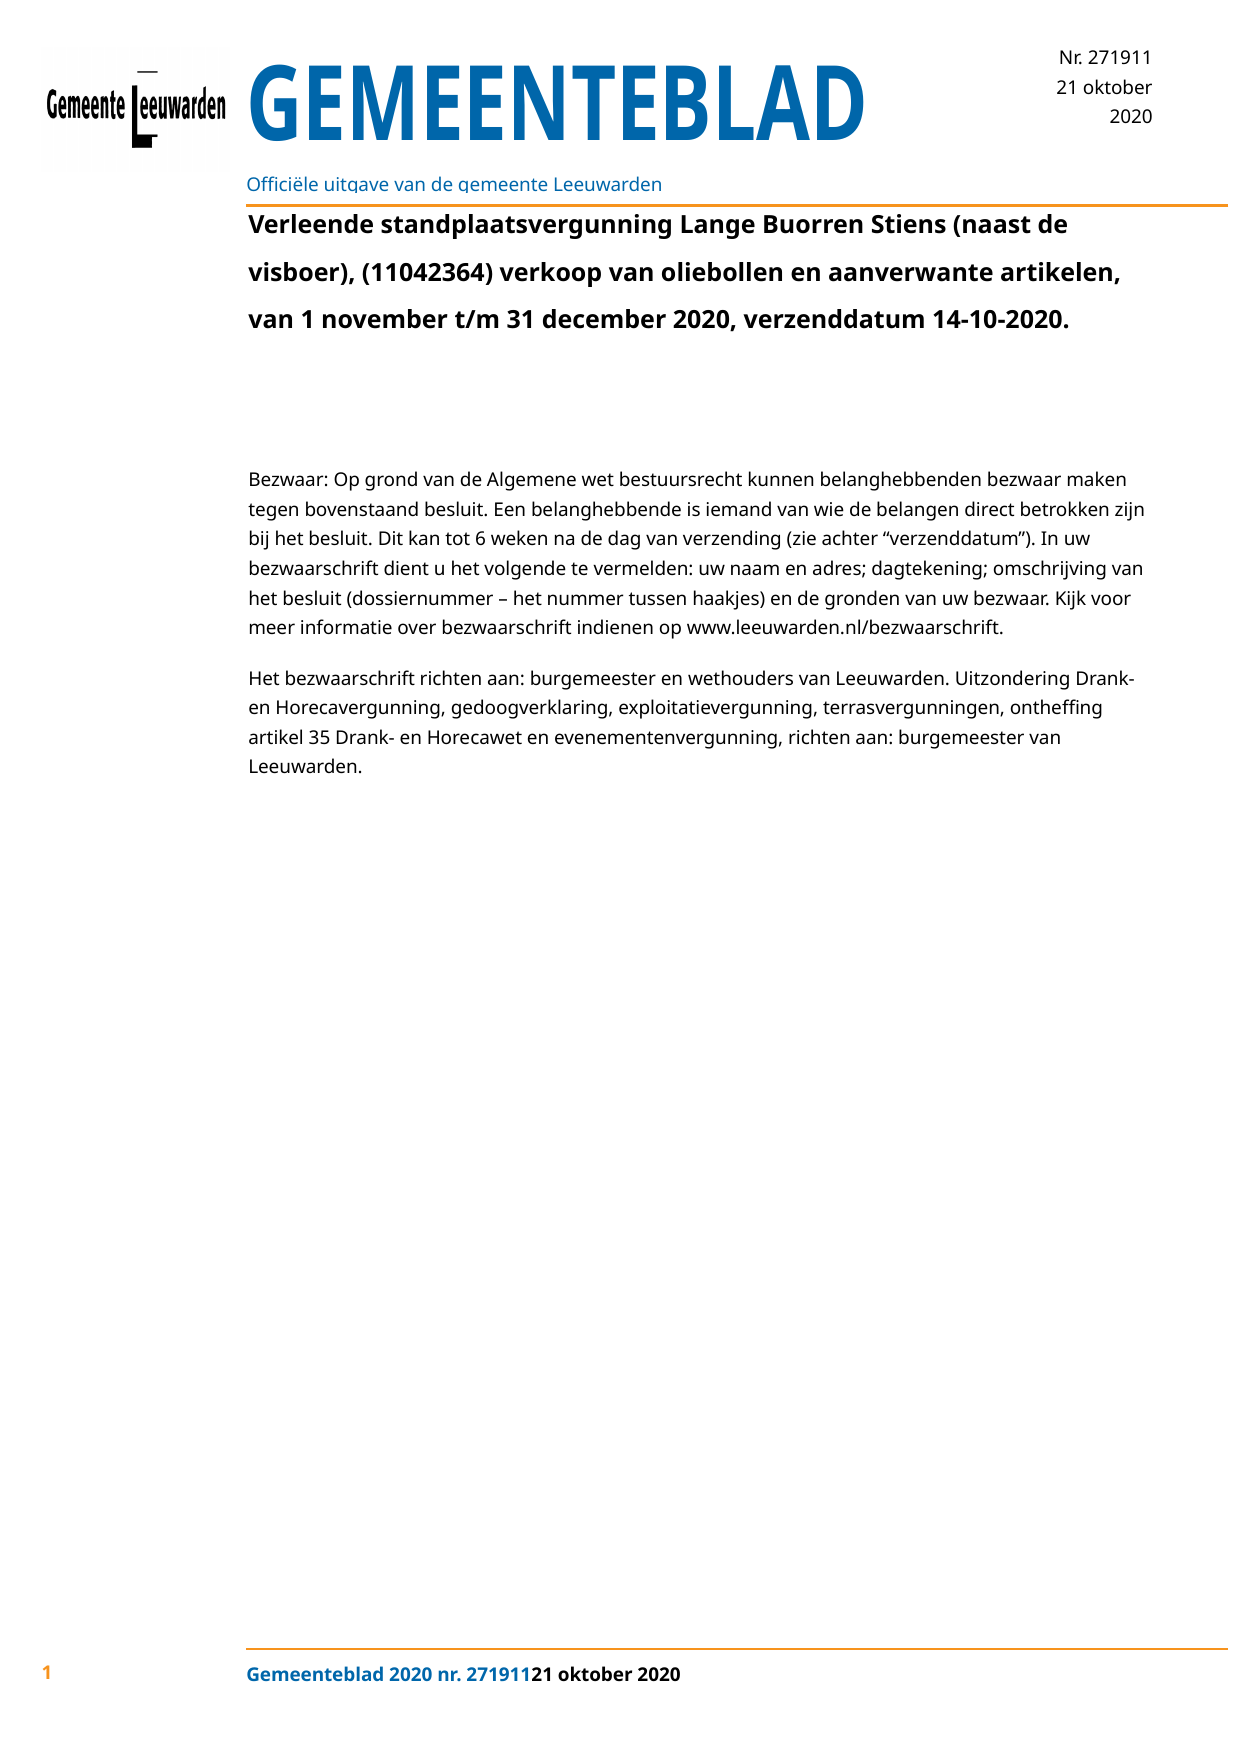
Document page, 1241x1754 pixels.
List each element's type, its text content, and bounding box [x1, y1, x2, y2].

text Verleende standplaatsvergunning Lange Buorren Stiens (naast de visboer), (11042364) verkoop van oliebollen en aanverwante artikelen, van 1 november t/m 31 december 2020, verzenddatum 14-10-2020. [248, 207, 1152, 336]
text Bezwaar: Op grond van de Algemene wet bestuursrecht kunnen belanghebbenden bezwaar maken tegen bovenstaand besluit. Een belanghebbende is iemand van wie de belangen direct betrokken zijn bij het besluit. Dit kan tot 6 weken na de dag van verzending (zie achter “verzenddatum”). In uw bezwaarschrift dient u het volgende te vermelden: uw naam en adres; dagtekening; omschrijving van het besluit (dossiernummer – het nummer tussen haakjes) en de gronden van uw bezwaar. Kijk voor meer informatie over bezwaarschrift indienen op www.leeuwarden.nl/bezwaarschrift. [248, 466, 1152, 640]
picture [41, 47, 231, 172]
text Het bezwaarschrift richten aan: burgemeester en wethouders van Leeuwarden. Uitzondering Drank- en Horecavergunning, gedoogverklaring, exploitatievergunning, terrasvergunningen, ontheffing artikel 35 Drank- en Horecawet en evenementenvergunning, richten aan: burgemeester van Leeuwarden. [248, 665, 1152, 779]
